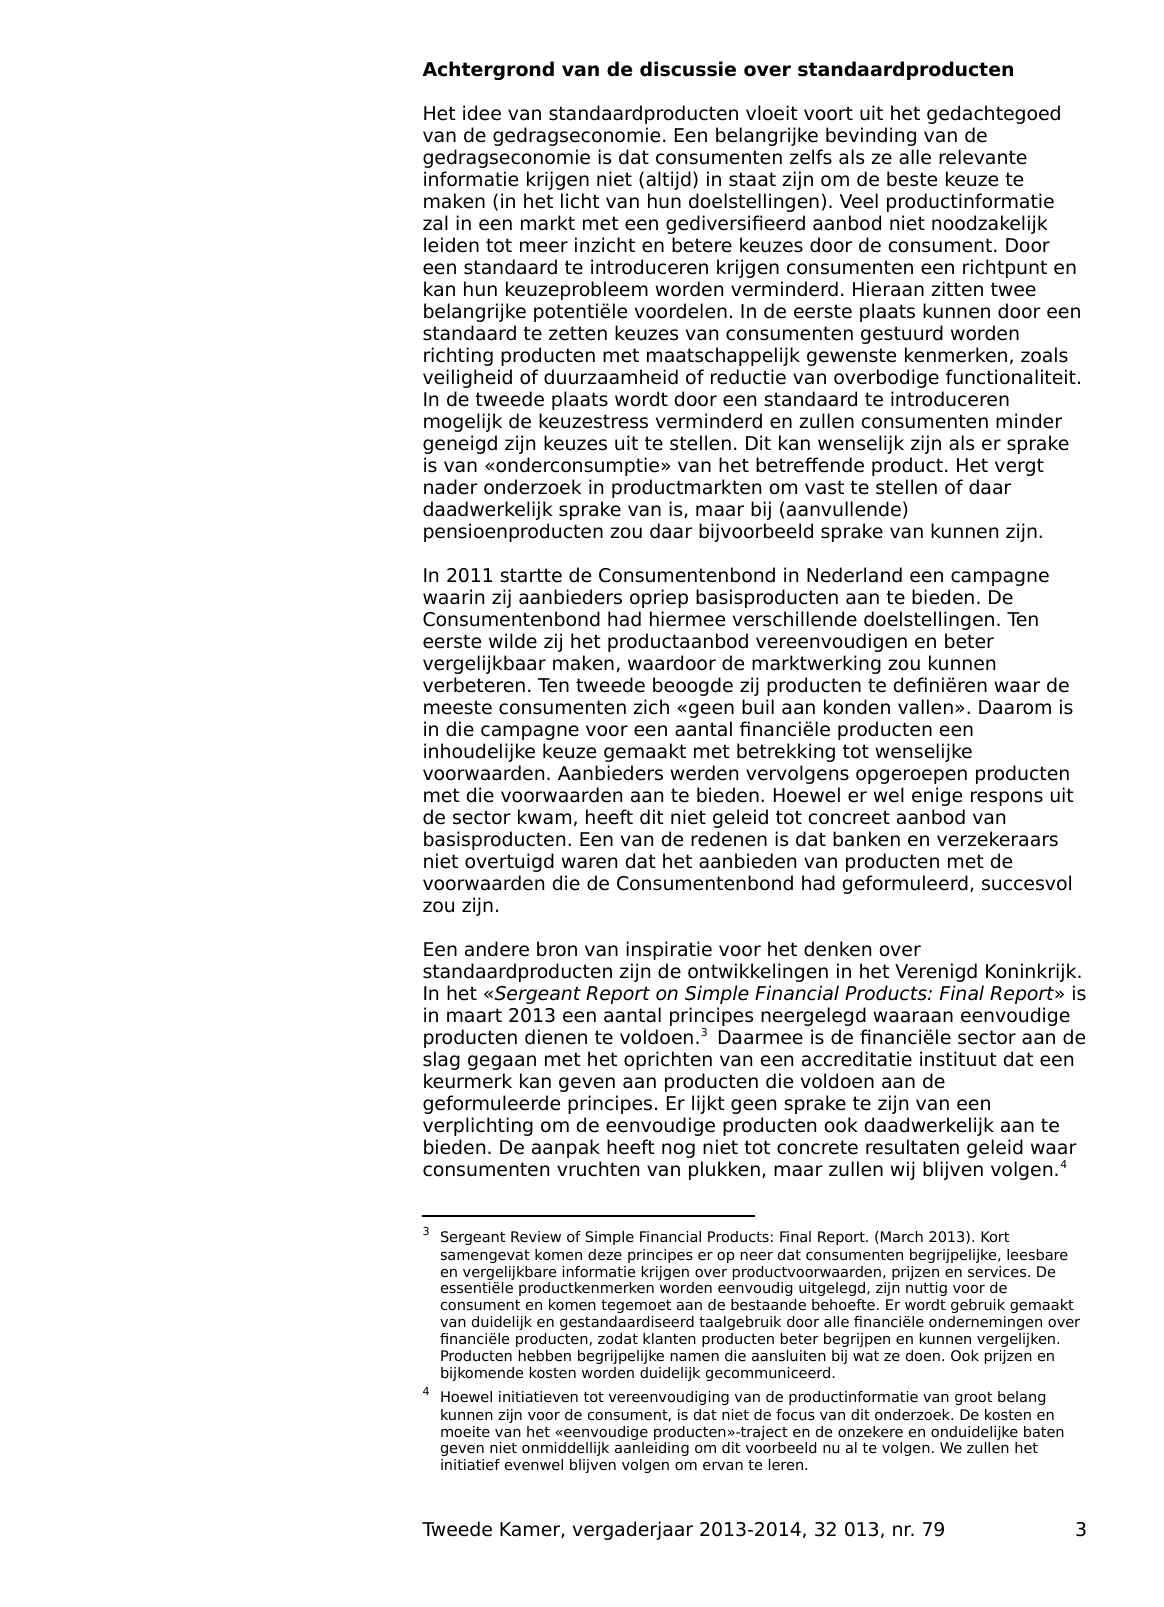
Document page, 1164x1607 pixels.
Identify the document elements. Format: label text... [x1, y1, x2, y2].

text Sergeant Review of Simple Financial Products: Final Report. (March 2013). Kort samengevat komen deze principes er op neer dat consumenten begrijpelijke, leesbare en vergelijkbare informatie krijgen over productvoorwaarden, prijzen en services. De essentiële productkenmerken worden eenvoudig uitgelegd, zijn nuttig voor de consument en komen tegemoet aan de bestaande behoefte. Er wordt gebruik gemaakt van duidelijk en gestandaardiseerd taalgebruik door alle financiële ondernemingen over financiële producten, zodat klanten producten beter begrijpen en kunnen vergelijken. Producten hebben begrijpelijke namen die aansluiten bij wat ze doen. Ook prijzen en bijkomende kosten worden duidelijk gecommuniceerd. [422, 1225, 1087, 1382]
text Het idee van standaardproducten vloeit voort uit het gedachtegoed van de gedragseconomie. Een belangrijke bevinding van de gedragseconomie is dat consumenten zelfs als ze alle relevante informatie krijgen niet (altijd) in staat zijn om de beste keuze te maken (in het licht van hun doelstellingen). Veel productinformatie zal in een markt met een gediversifieerd aanbod niet noodzakelijk leiden tot meer inzicht en betere keuzes door de consument. Door een standaard te introduceren krijgen consumenten een richtpunt en kan hun keuzeprobleem worden verminderd. Hieraan zitten twee belangrijke potentiële voordelen. In de eerste plaats kunnen door een standaard te zetten keuzes van consumenten gestuurd worden richting producten met maatschappelijk gewenste kenmerken, zoals veiligheid of duurzaamheid of reductie van overbodige functionaliteit. In de tweede plaats wordt door een standaard te introduceren mogelijk de keuzestress verminderd en zullen consumenten minder geneigd zijn keuzes uit te stellen. Dit kan wenselijk zijn als er sprake is van «onderconsumptie» van het betreffende product. Het vergt nader onderzoek in productmarkten om vast te stellen of daar daadwerkelijk sprake van is, maar bij (aanvullende) pensioenproducten zou daar bijvoorbeeld sprake van kunnen zijn. [422, 103, 1087, 543]
text Een andere bron van inspiratie voor het denken over standaardproducten zijn de ontwikkelingen in het Verenigd Koninkrijk. In het «Sergeant Report on Simple Financial Products: Final Report» is in maart 2013 een aantal principes neergelegd waaraan eenvoudige producten dienen te voldoen. Daarmee is de financiële sector aan de slag gegaan met het oprichten van een accreditatie instituut dat een keurmerk kan geven aan producten die voldoen aan de geformuleerde principes. Er lijkt geen sprake te zijn van een verplichting om de eenvoudige producten ook daadwerkelijk aan te bieden. De aanpak heeft nog niet tot concrete resultaten geleid waar consumenten vruchten van plukken, maar zullen wij blijven volgen. [422, 939, 1087, 1181]
text Hoewel initiatieven tot vereenvoudiging van de productinformatie van groot belang kunnen zijn voor de consument, is dat niet de focus van dit onderzoek. De kosten en moeite van het «eenvoudige producten»-traject en de onzekere en onduidelijke baten geven niet onmiddellijk aanleiding om dit voorbeeld nu al te volgen. We zullen het initiatief evenwel blijven volgen om ervan te leren. [422, 1385, 1087, 1474]
subtitle Achtergrond van de discussie over standaardproducten [422, 59, 1087, 81]
text In 2011 startte de Consumentenbond in Nederland een campagne waarin zij aanbieders opriep basisproducten aan te bieden. De Consumentenbond had hiermee verschillende doelstellingen. Ten eerste wilde zij het productaanbod vereenvoudigen en beter vergelijkbaar maken, waardoor de marktwerking zou kunnen verbeteren. Ten tweede beoogde zij producten te definiëren waar de meeste consumenten zich «geen buil aan konden vallen». Daarom is in die campagne voor een aantal financiële producten een inhoudelijke keuze gemaakt met betrekking tot wenselijke voorwaarden. Aanbieders werden vervolgens opgeroepen producten met die voorwaarden aan te bieden. Hoewel er wel enige respons uit de sector kwam, heeft dit niet geleid tot concreet aanbod van basisproducten. Een van de redenen is dat banken en verzekeraars niet overtuigd waren dat het aanbieden van producten met de voorwaarden die de Consumentenbond had geformuleerd, succesvol zou zijn. [422, 565, 1087, 917]
